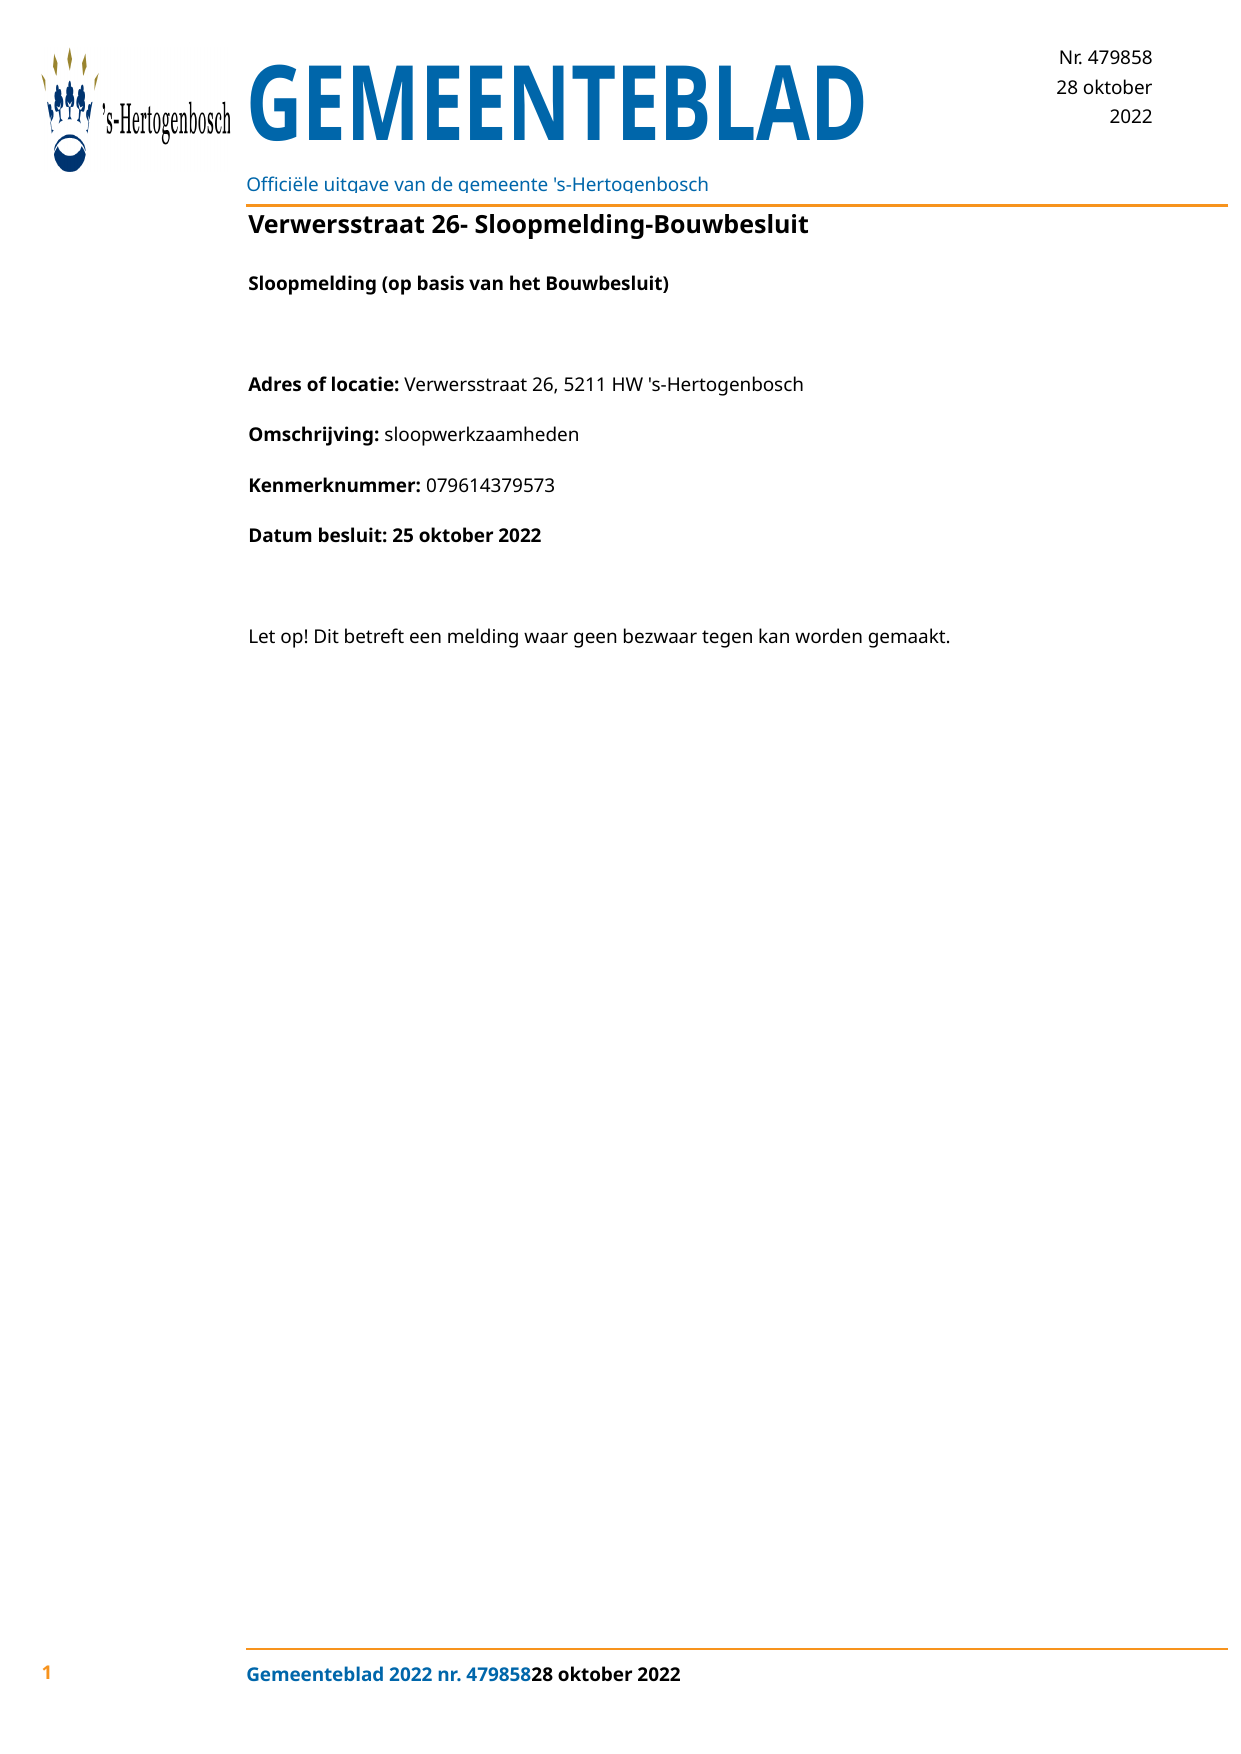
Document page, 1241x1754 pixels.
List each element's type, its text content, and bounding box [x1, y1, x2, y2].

text Verwersstraat 26- Sloopmelding-Bouwbesluit [248, 207, 1152, 241]
text Let op! Dit betreft een melding waar geen bezwaar tegen kan worden gemaakt. [248, 623, 1152, 649]
text Kenmerknummer: 079614379573 [248, 472, 1152, 498]
picture [41, 47, 231, 172]
text Datum besluit: 25 oktober 2022 [248, 522, 1152, 548]
text Omschrijving: sloopwerkzaamheden [248, 422, 1152, 447]
text Adres of locatie: Verwersstraat 26, 5211 HW 's-Hertogenbosch [248, 371, 1152, 397]
text Sloopmelding (op basis van het Bouwbesluit) [248, 270, 1152, 296]
